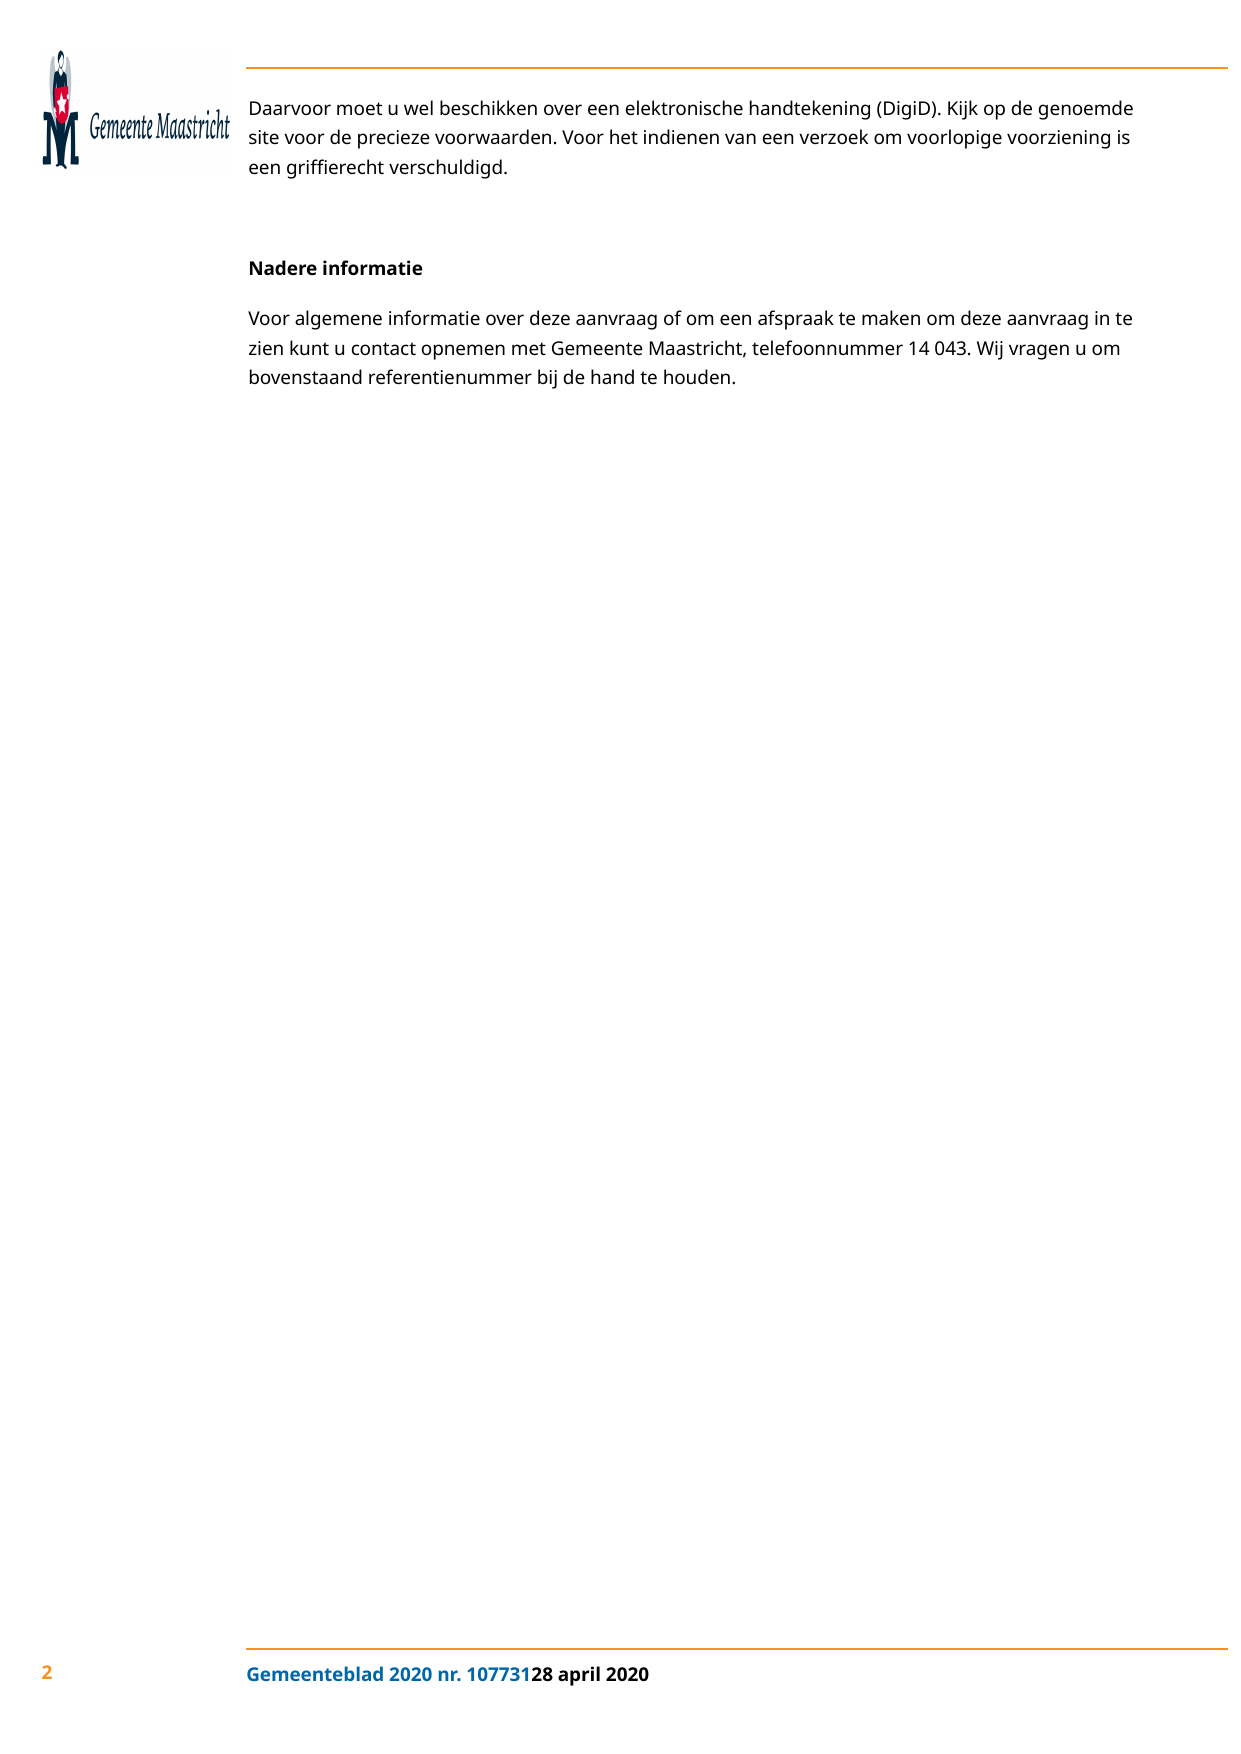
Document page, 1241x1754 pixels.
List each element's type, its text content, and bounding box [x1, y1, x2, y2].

picture [41, 47, 231, 172]
text Daarvoor moet u wel beschikken over een elektronische handtekening (DigiD). Kijk op de genoemde site voor de precieze voorwaarden. Voor het indienen van een verzoek om voorlopige voorziening is een griffierecht verschuldigd. [248, 95, 1152, 180]
text Voor algemene informatie over deze aanvraag of om een afspraak te maken om deze aanvraag in te zien kunt u contact opnemen met Gemeente Maastricht, telefoonnummer 14 043. Wij vragen u om bovenstaand referentienummer bij de hand te houden. [248, 305, 1152, 390]
text Nadere informatie [248, 255, 1152, 281]
